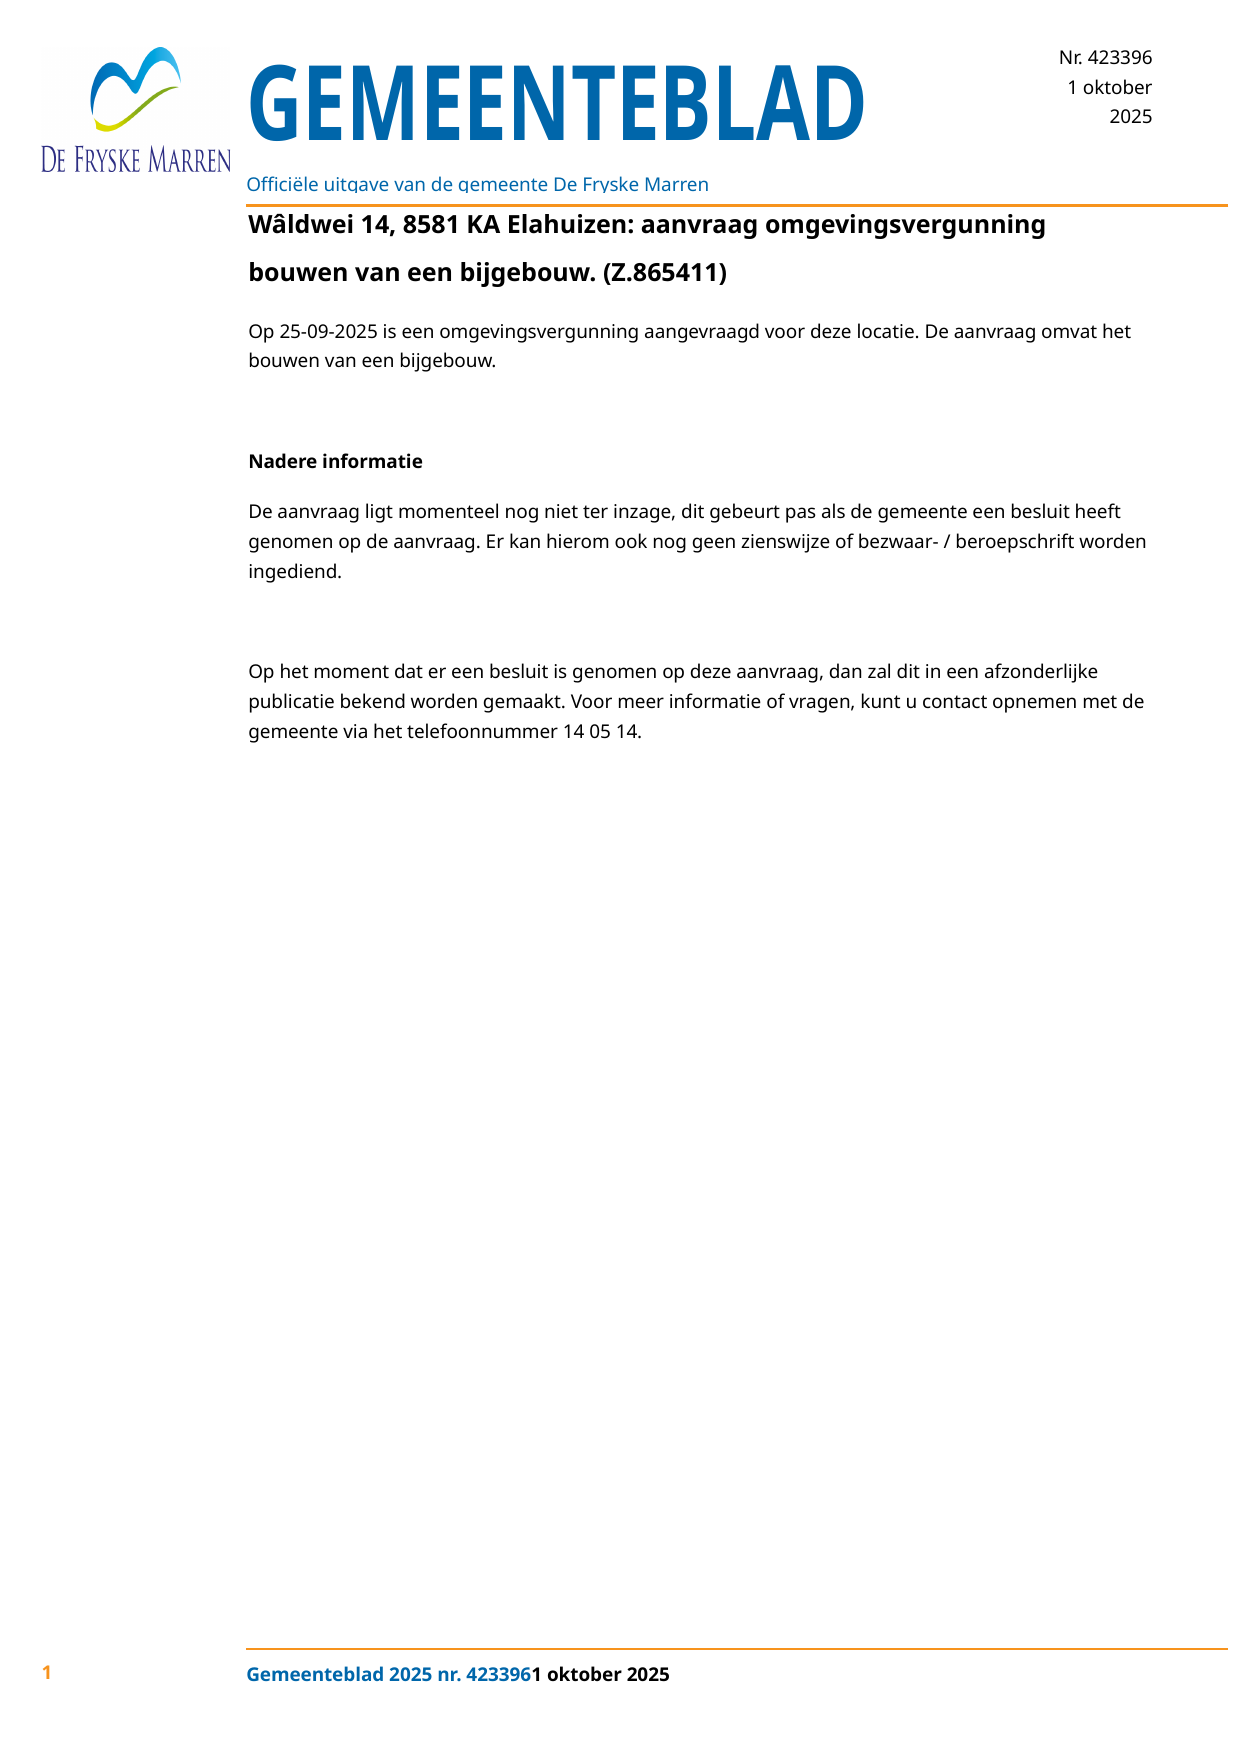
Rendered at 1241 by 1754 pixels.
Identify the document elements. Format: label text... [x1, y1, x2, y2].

text De aanvraag ligt momenteel nog niet ter inzage, dit gebeurt pas als de gemeente een besluit heeft genomen op de aanvraag. Er kan hierom ook nog geen zienswijze of bezwaar- / beroepschrift worden ingediend. [248, 499, 1152, 584]
text Op het moment dat er een besluit is genomen op deze aanvraag, dan zal dit in een afzonderlijke publicatie bekend worden gemaakt. Voor meer informatie of vragen, kunt u contact opnemen met de gemeente via het telefoonnummer 14 05 14. [248, 659, 1152, 744]
picture [41, 47, 231, 172]
text Nadere informatie [248, 448, 1152, 474]
text Wâldwei 14, 8581 KA Elahuizen: aanvraag omgevingsvergunning bouwen van een bijgebouw. (Z.865411) [248, 207, 1152, 288]
text Op 25-09-2025 is een omgevingsvergunning aangevraagd voor deze locatie. De aanvraag omvat het bouwen van een bijgebouw. [248, 318, 1152, 373]
